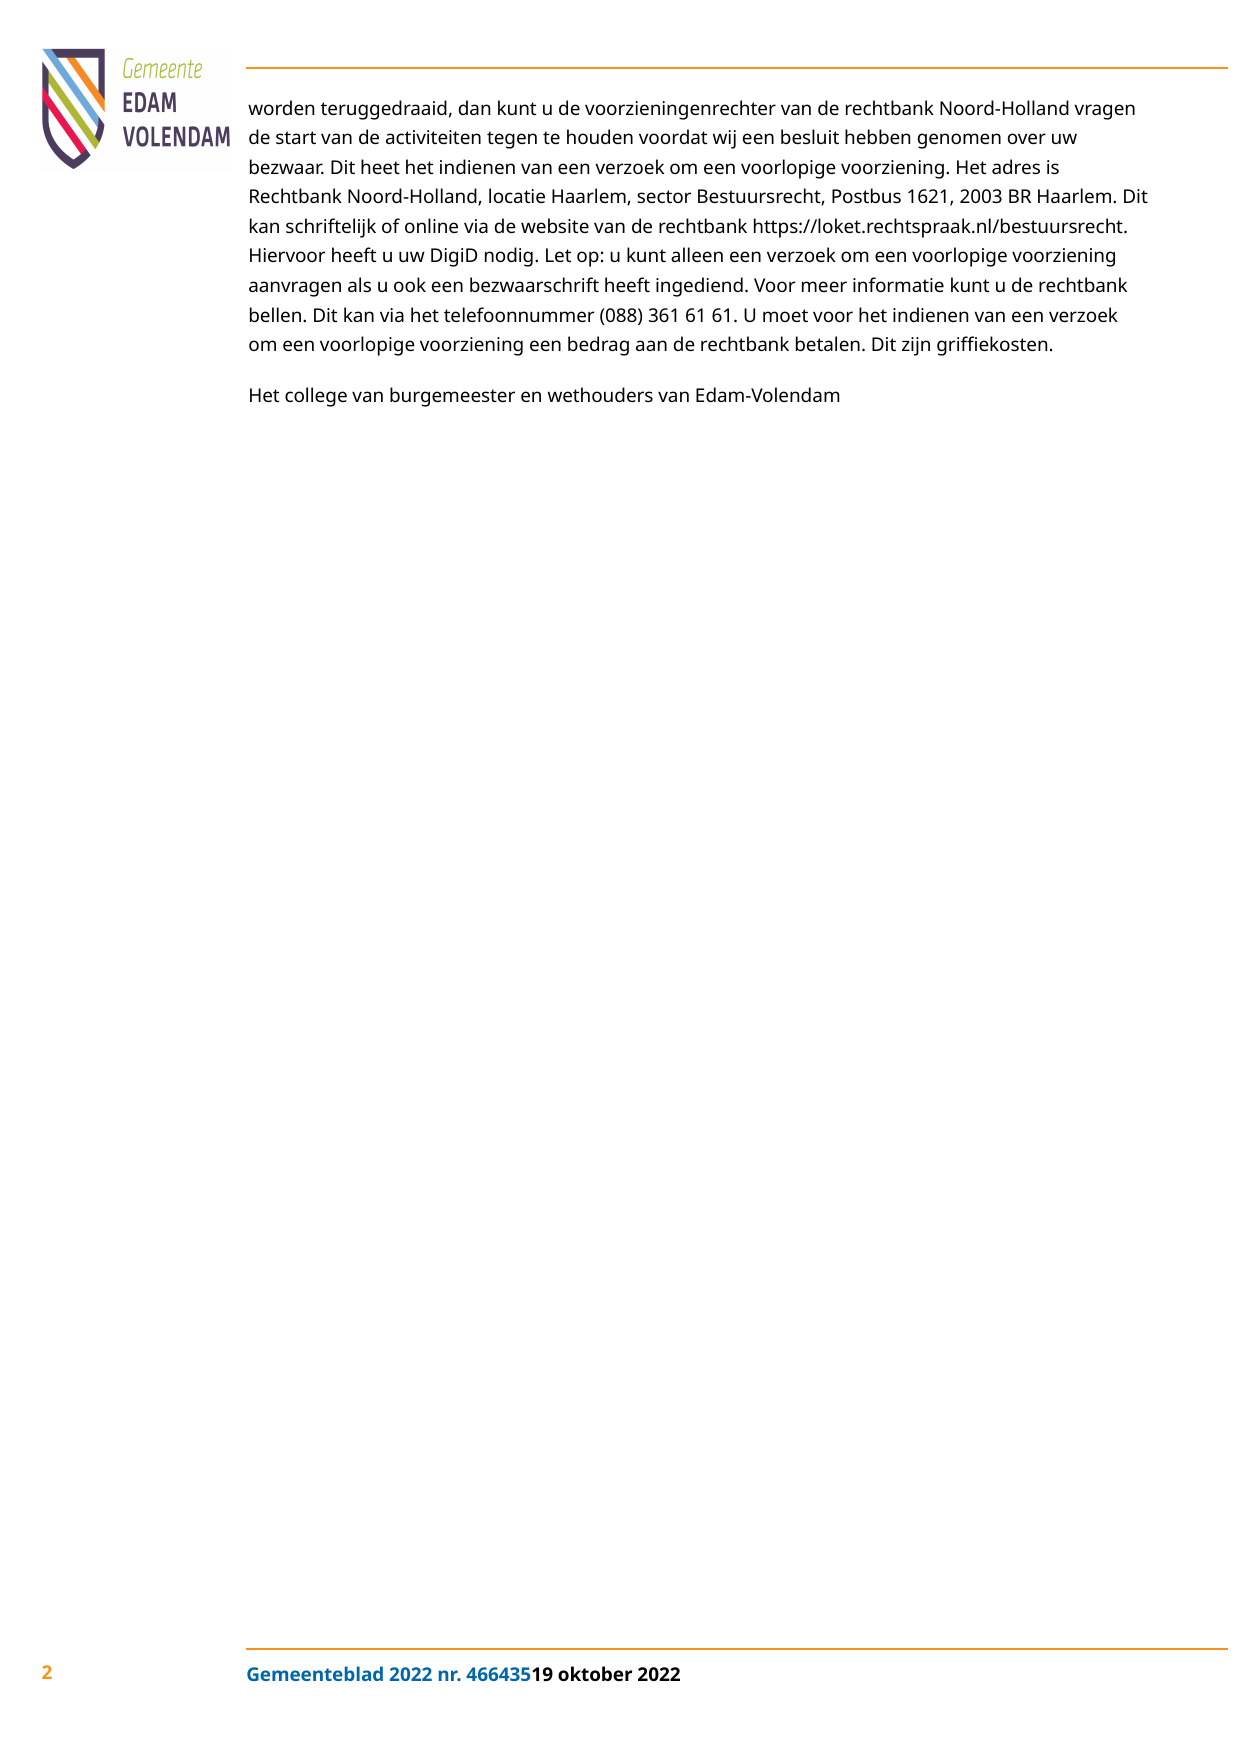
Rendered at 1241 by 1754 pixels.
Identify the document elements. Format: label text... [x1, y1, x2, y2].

text Het college van burgemeester en wethouders van Edam-Volendam [248, 382, 1152, 408]
picture [41, 47, 231, 172]
text worden teruggedraaid, dan kunt u de voorzieningenrechter van de rechtbank Noord-Holland vragen de start van de activiteiten tegen te houden voordat wij een besluit hebben genomen over uw bezwaar. Dit heet het indienen van een verzoek om een voorlopige voorziening. Het adres is Rechtbank Noord-Holland, locatie Haarlem, sector Bestuursrecht, Postbus 1621, 2003 BR Haarlem. Dit kan schriftelijk of online via de website van de rechtbank https://loket.rechtspraak.nl/bestuursrecht. Hiervoor heeft u uw DigiD nodig. Let op: u kunt alleen een verzoek om een voorlopige voorziening aanvragen als u ook een bezwaarschrift heeft ingediend. Voor meer informatie kunt u de rechtbank bellen. Dit kan via het telefoonnummer (088) 361 61 61. U moet voor het indienen van een verzoek om een voorlopige voorziening een bedrag aan de rechtbank betalen. Dit zijn griffiekosten. [248, 95, 1152, 357]
